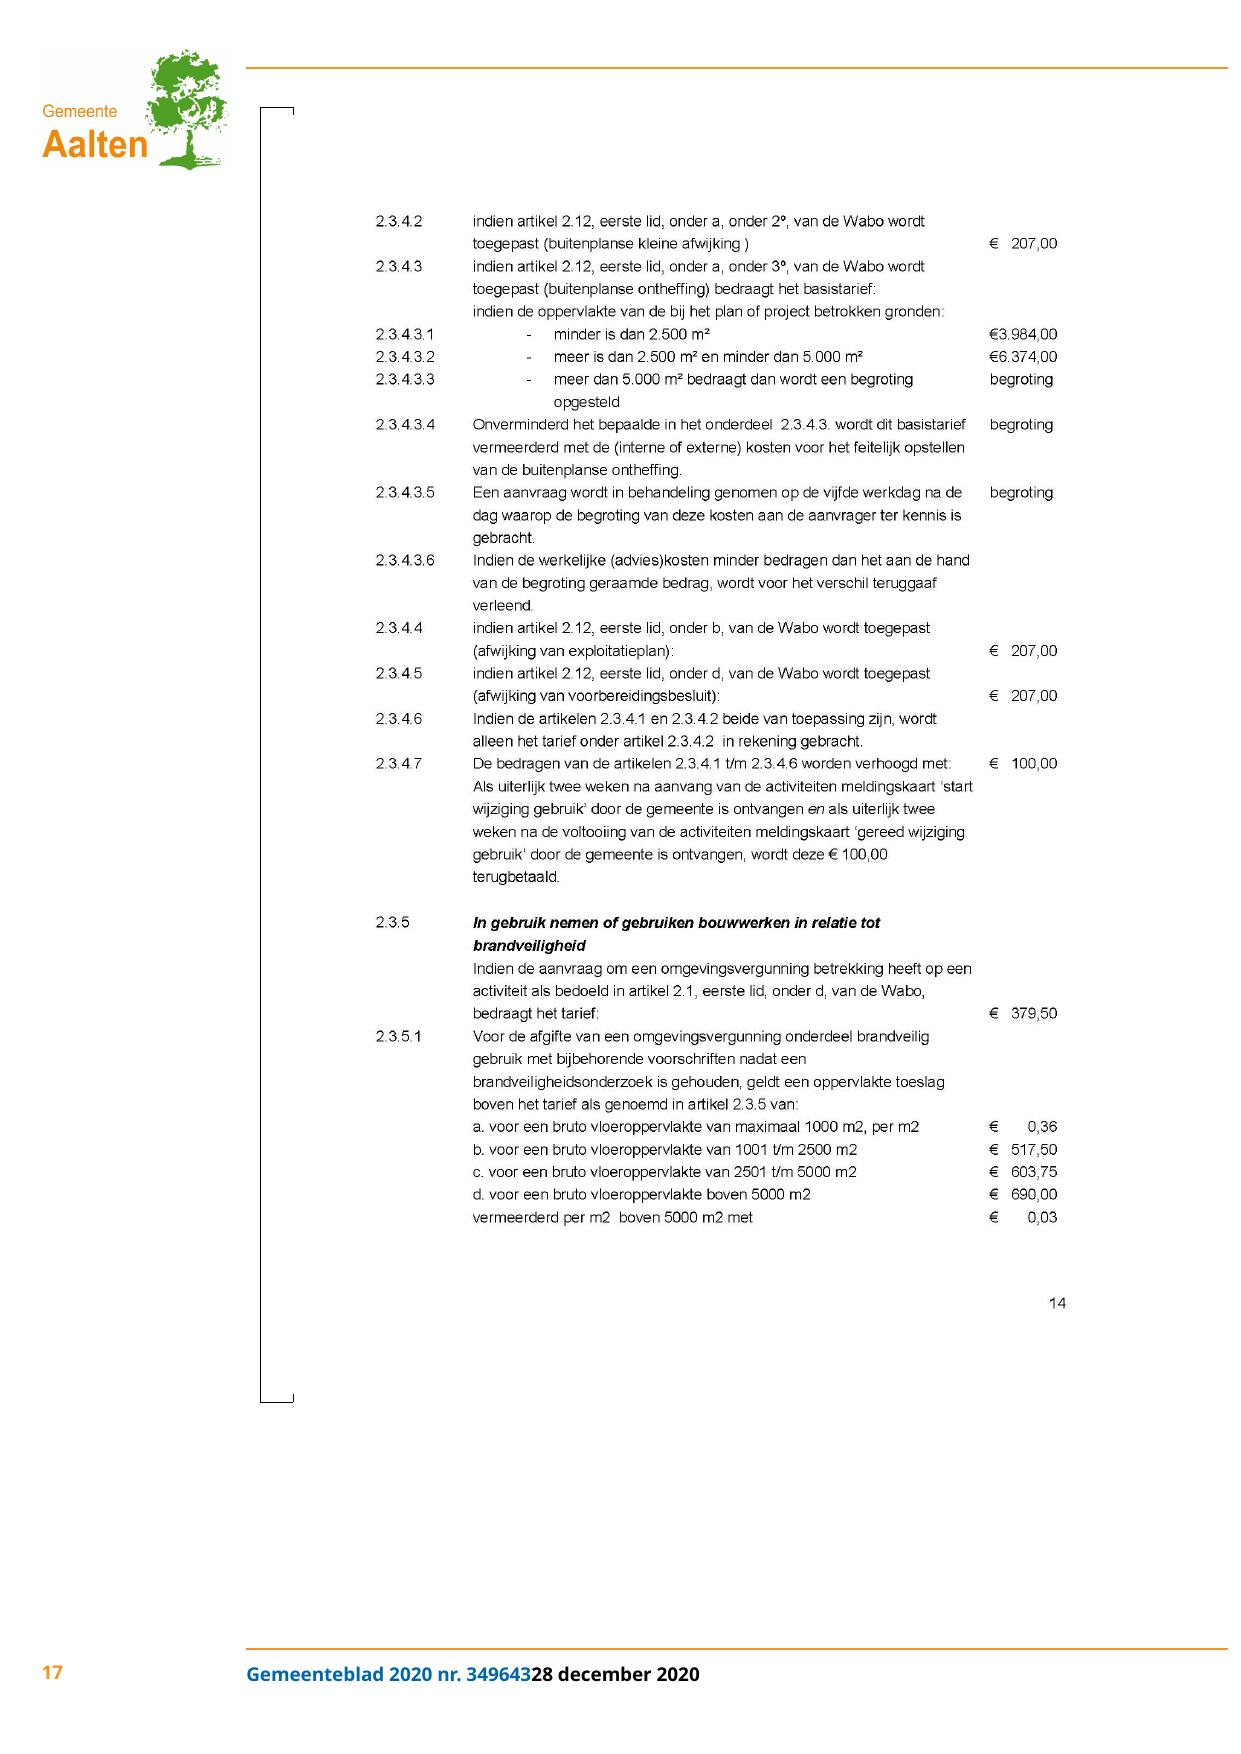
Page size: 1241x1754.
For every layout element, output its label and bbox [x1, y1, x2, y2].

picture [268, 115, 1173, 1394]
picture [41, 47, 231, 172]
